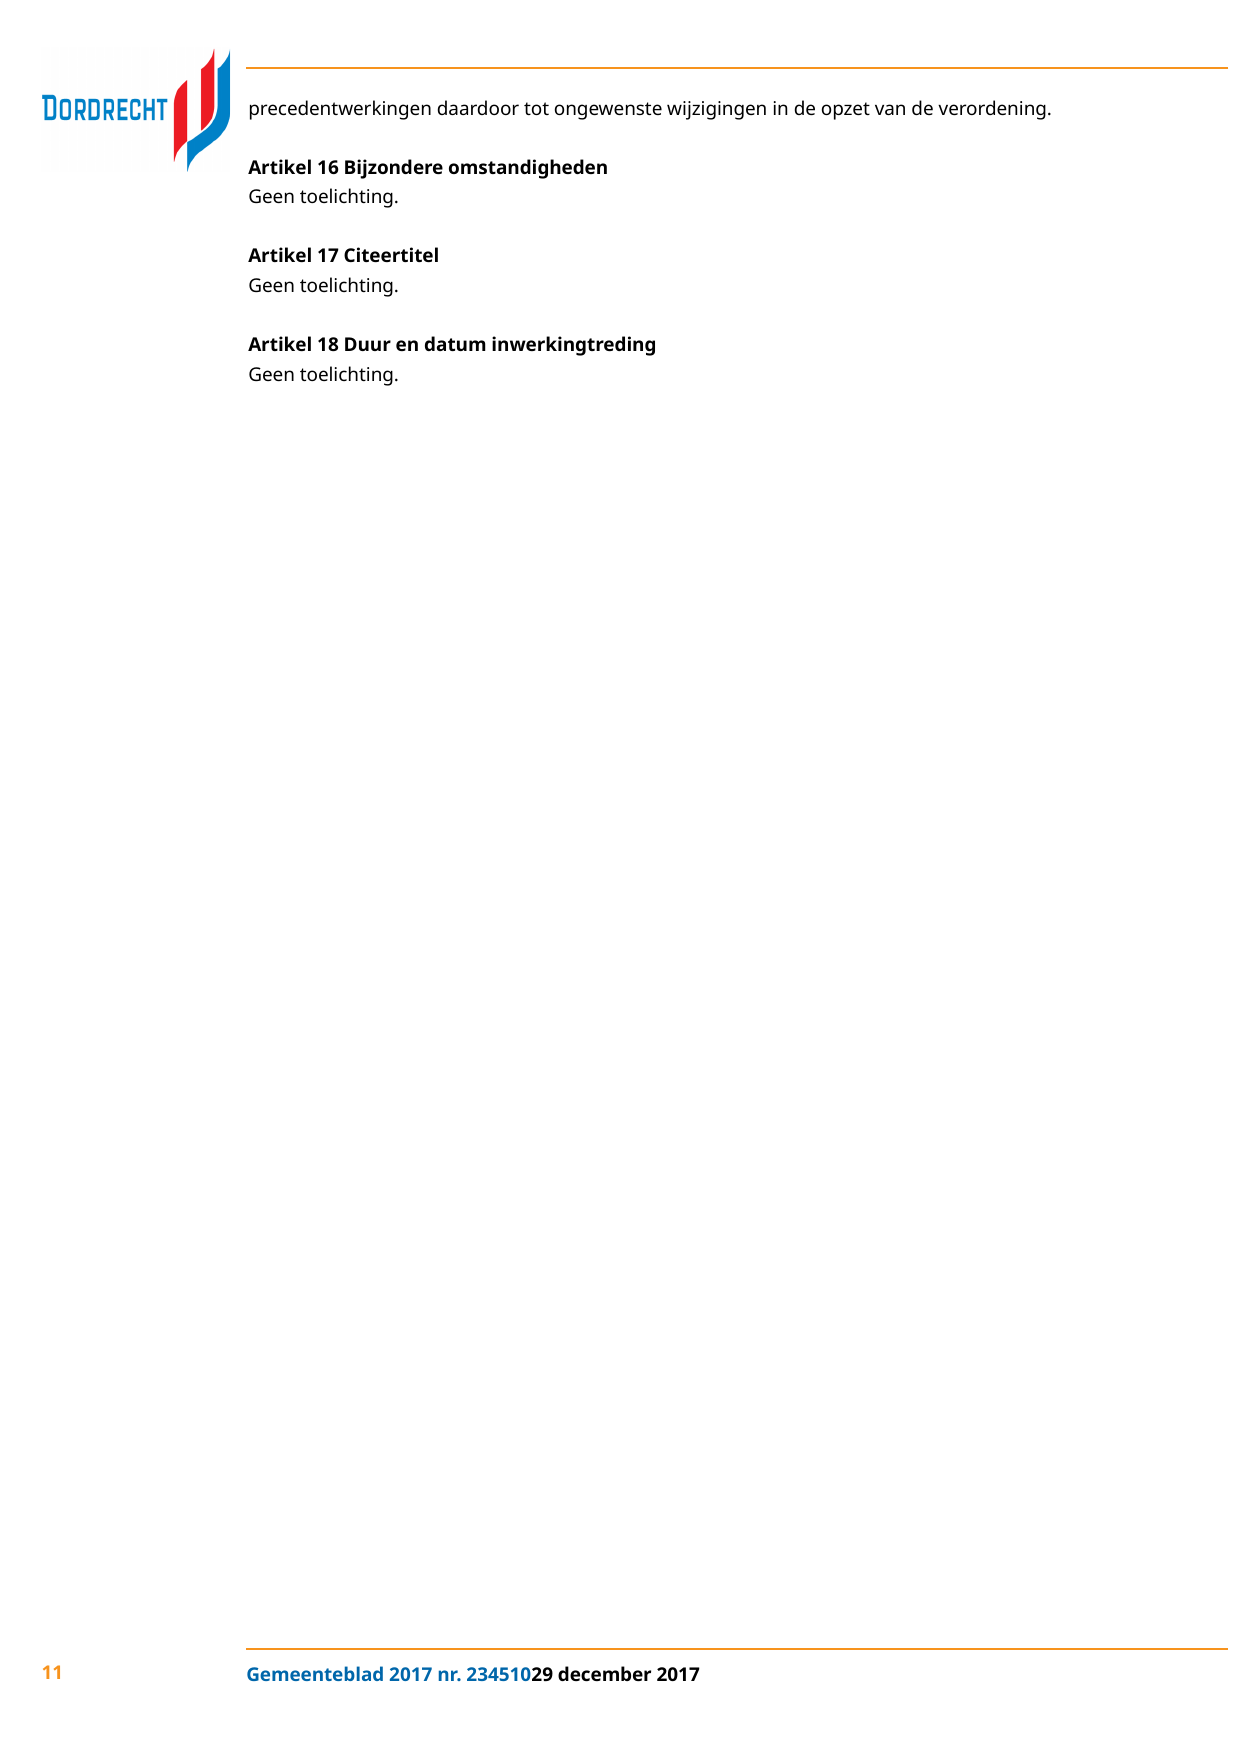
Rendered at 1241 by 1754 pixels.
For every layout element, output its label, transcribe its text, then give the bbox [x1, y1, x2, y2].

picture [41, 47, 231, 172]
text precedentwerkingen daardoor tot ongewenste wijzigingen in de opzet van de verordening. [248, 95, 1152, 121]
text Artikel 17 Citeertitel [248, 243, 1152, 268]
text Artikel 18 Duur en datum inwerkingtreding [248, 331, 1152, 357]
text Geen toelichting. [248, 272, 1152, 298]
text Geen toelichting. [248, 183, 1152, 209]
text Geen toelichting. [248, 361, 1152, 387]
text Artikel 16 Bijzondere omstandigheden [248, 154, 1152, 180]
